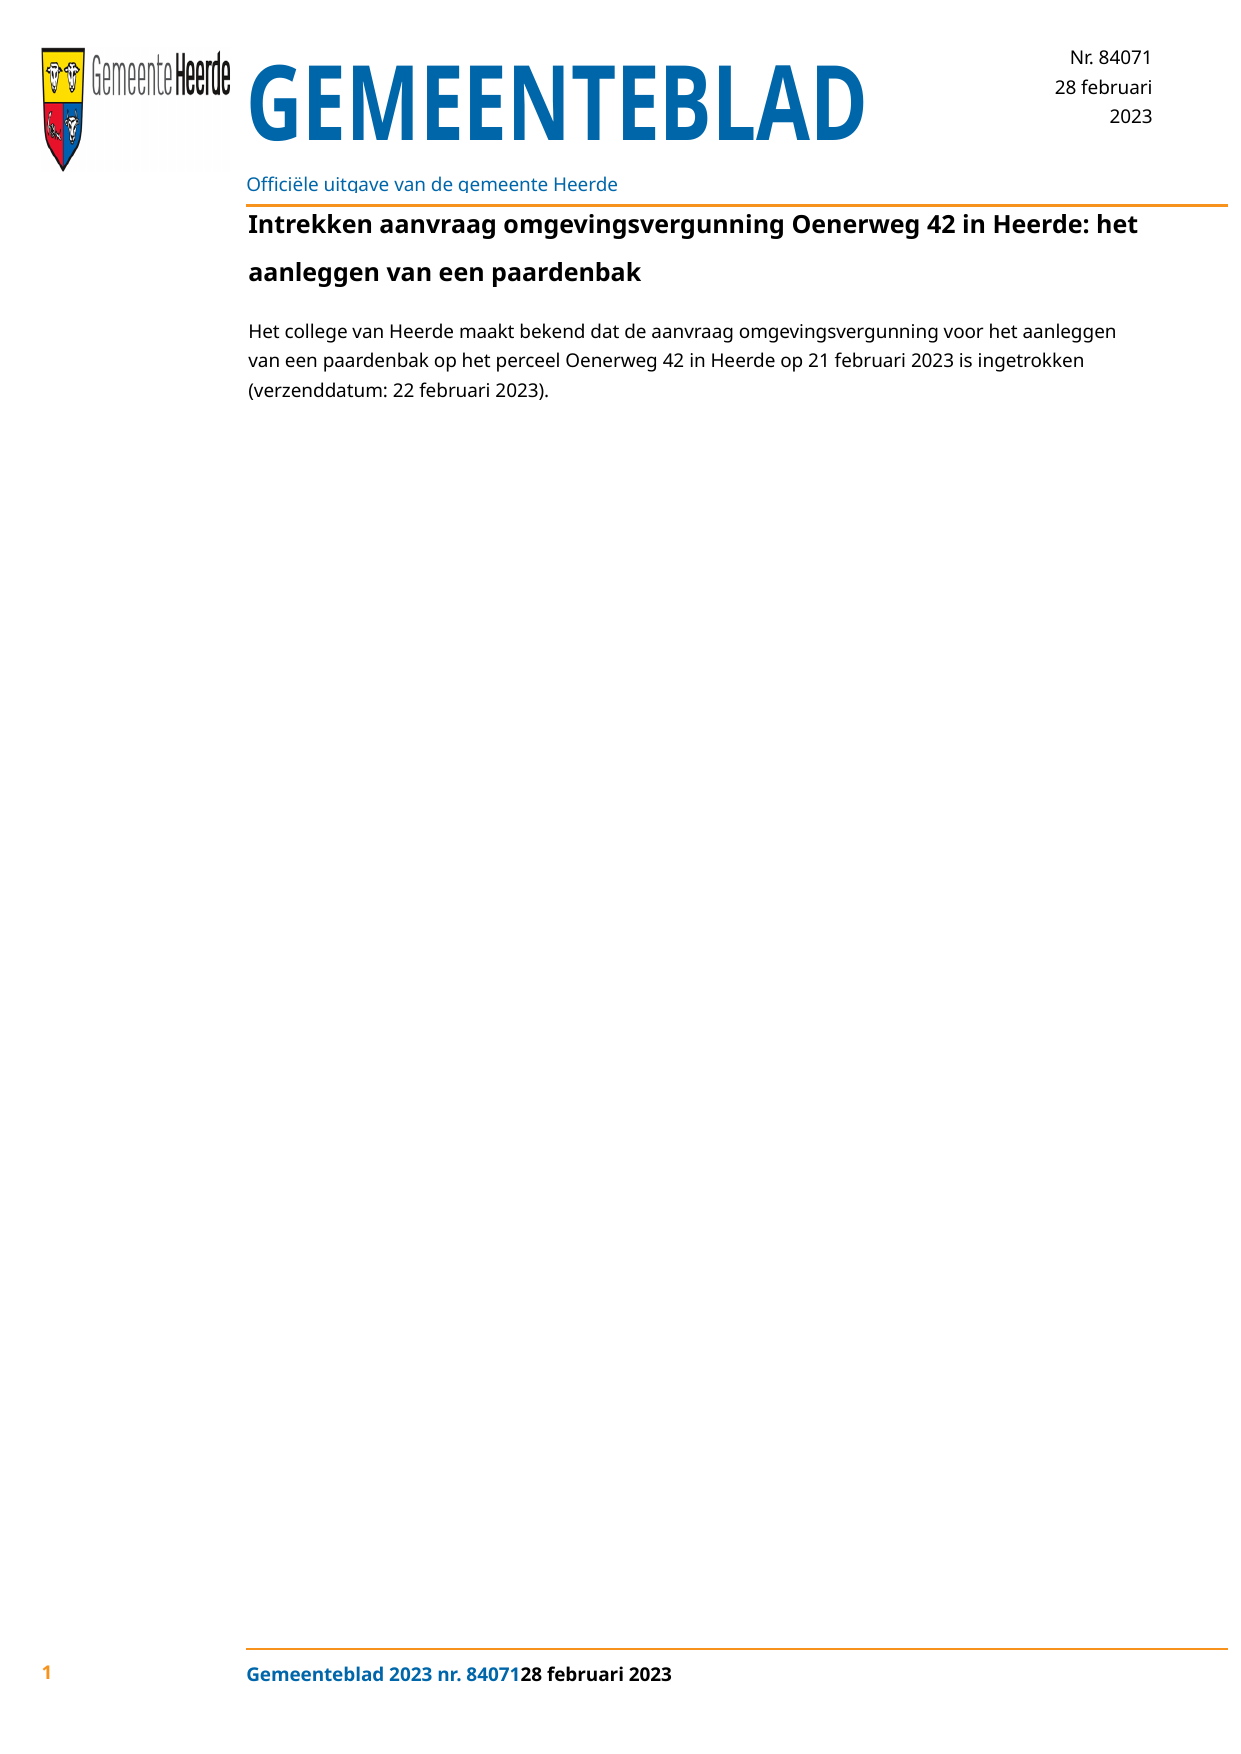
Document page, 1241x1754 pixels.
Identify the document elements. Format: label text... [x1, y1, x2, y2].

text Intrekken aanvraag omgevingsvergunning Oenerweg 42 in Heerde: het aanleggen van een paardenbak [248, 207, 1152, 288]
picture [41, 47, 231, 172]
text Het college van Heerde maakt bekend dat de aanvraag omgevingsvergunning voor het aanleggen van een paardenbak op het perceel Oenerweg 42 in Heerde op 21 februari 2023 is ingetrokken (verzenddatum: 22 februari 2023). [248, 318, 1152, 403]
